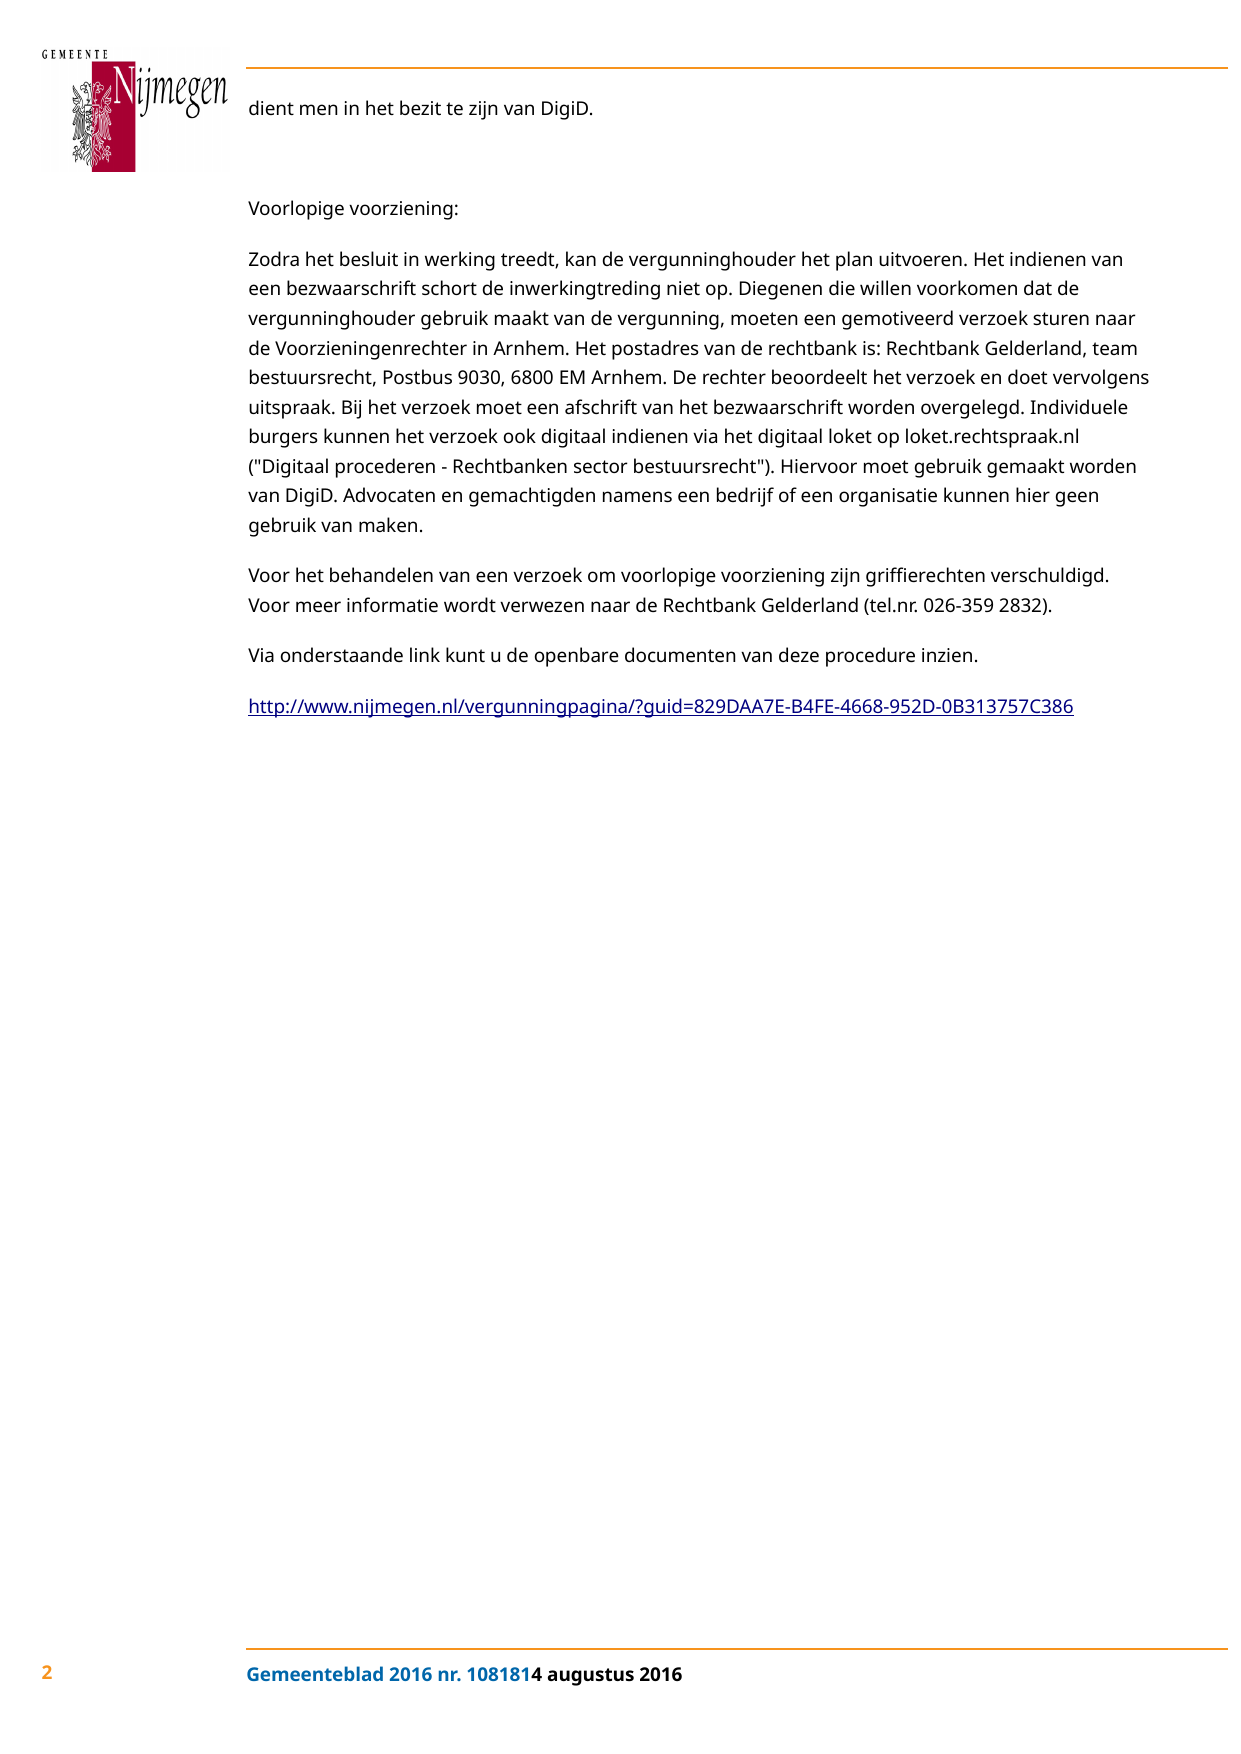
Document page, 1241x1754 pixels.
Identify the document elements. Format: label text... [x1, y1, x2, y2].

text Voorlopige voorziening: [248, 196, 1152, 221]
text dient men in het bezit te zijn van DigiD. [248, 95, 1152, 121]
text Zodra het besluit in werking treedt, kan de vergunninghouder het plan uitvoeren. Het indienen van een bezwaarschrift schort de inwerkingtreding niet op. Diegenen die willen voorkomen dat de vergunninghouder gebruik maakt van de vergunning, moeten een gemotiveerd verzoek sturen naar de Voorzieningenrechter in Arnhem. Het postadres van de rechtbank is: Rechtbank Gelderland, team bestuursrecht, Postbus 9030, 6800 EM Arnhem. De rechter beoordeelt het verzoek en doet vervolgens uitspraak. Bij het verzoek moet een afschrift van het bezwaarschrift worden overgelegd. Individuele burgers kunnen het verzoek ook digitaal indienen via het digitaal loket op loket.rechtspraak.nl ("Digitaal procederen - Rechtbanken sector bestuursrecht"). Hiervoor moet gebruik gemaakt worden van DigiD. Advocaten en gemachtigden namens een bedrijf of een organisatie kunnen hier geen gebruik van maken. [248, 246, 1152, 538]
text Voor het behandelen van een verzoek om voorlopige voorziening zijn griffierechten verschuldigd. Voor meer informatie wordt verwezen naar de Rechtbank Gelderland (tel.nr. 026-359 2832). [248, 563, 1152, 618]
text Via onderstaande link kunt u de openbare documenten van deze procedure inzien. [248, 643, 1152, 668]
text http://www.nijmegen.nl/vergunningpagina/?guid=829DAA7E-B4FE-4668-952D-0B313757C386 [248, 693, 1152, 719]
picture [41, 47, 231, 172]
